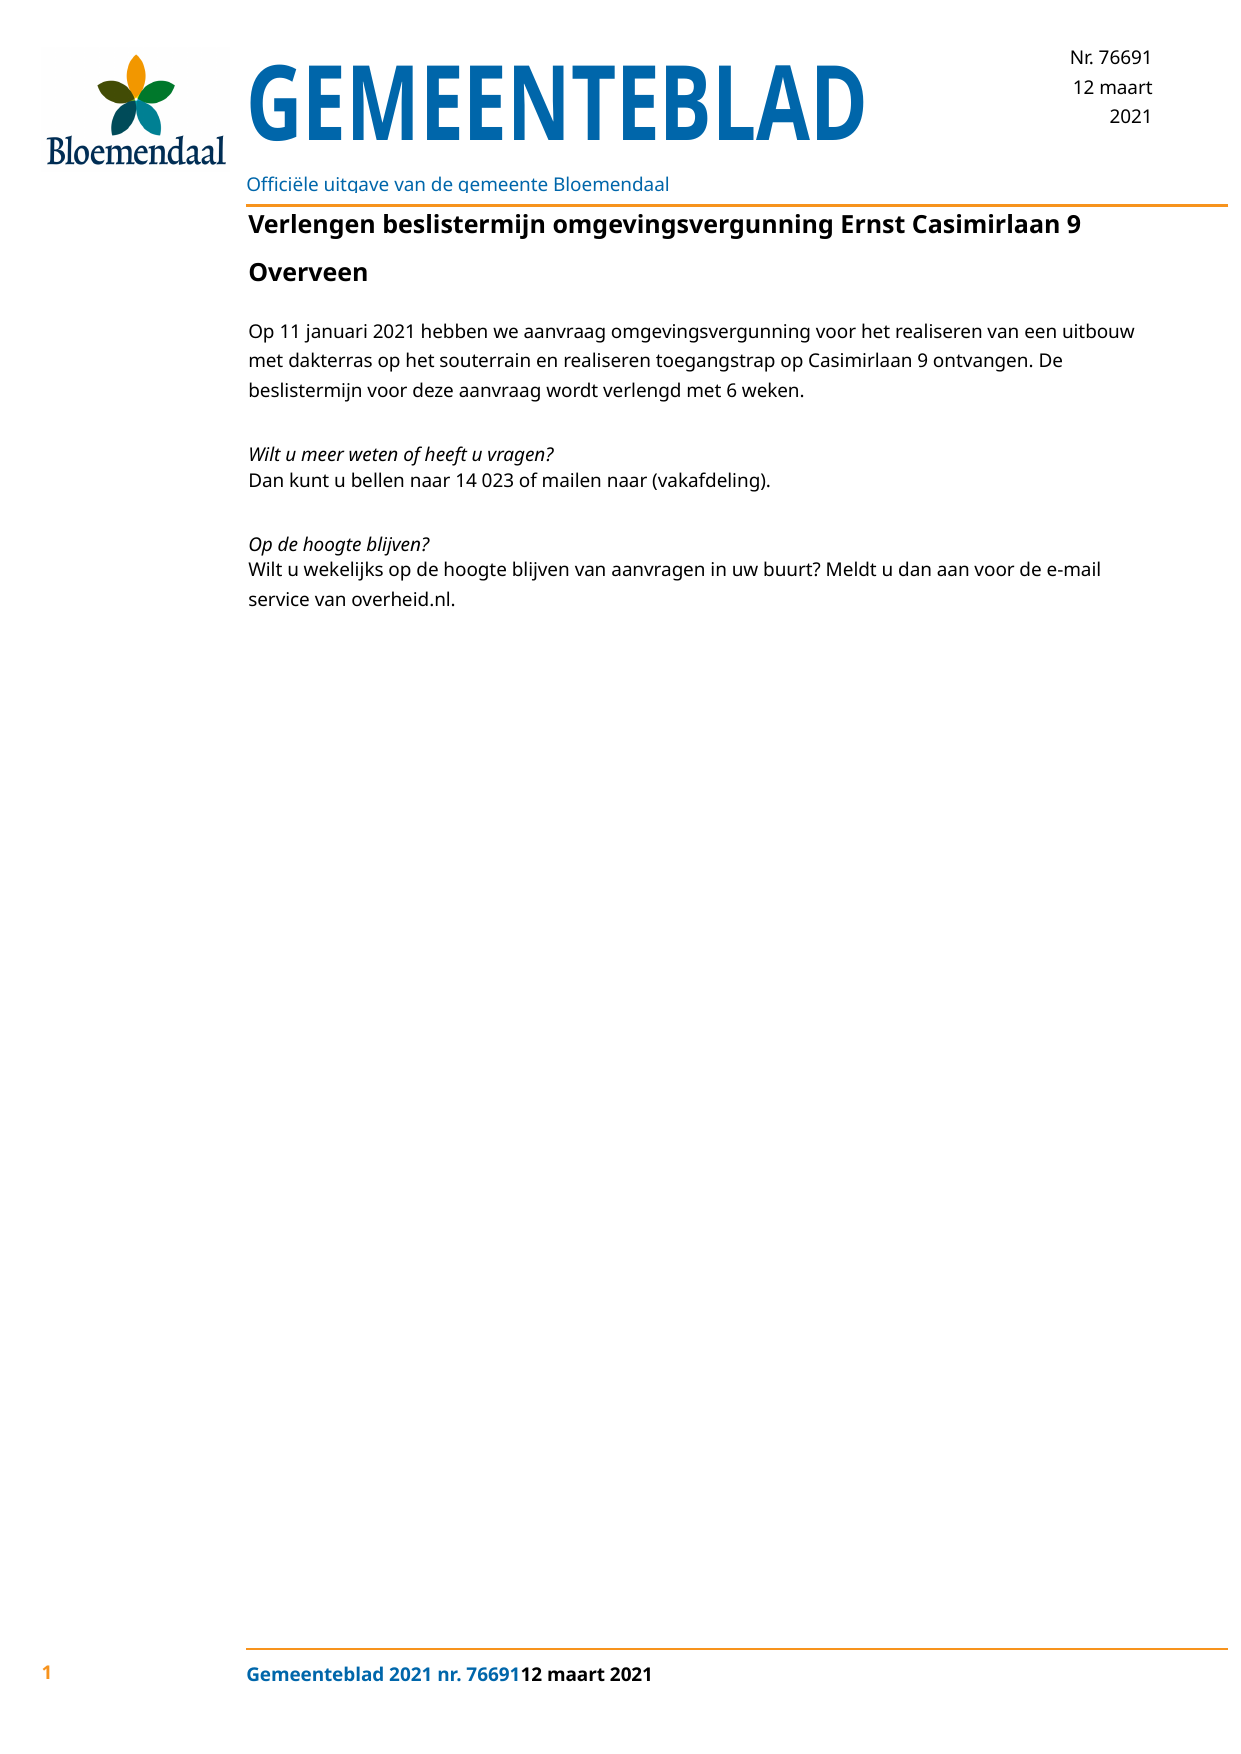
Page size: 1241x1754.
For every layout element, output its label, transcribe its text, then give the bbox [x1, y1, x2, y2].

text Wilt u meer weten of heeft u vragen? [248, 441, 1152, 467]
text Verlengen beslistermijn omgevingsvergunning Ernst Casimirlaan 9 Overveen [248, 207, 1152, 288]
text Wilt u wekelijks op de hoogte blijven van aanvragen in uw buurt? Meldt u dan aan voor de e-mail service van overheid.nl. [248, 556, 1152, 612]
text Dan kunt u bellen naar 14 023 of mailen naar (vakafdeling). [248, 467, 1152, 492]
text Op 11 januari 2021 hebben we aanvraag omgevingsvergunning voor het realiseren van een uitbouw met dakterras op het souterrain en realiseren toegangstrap op Casimirlaan 9 ontvangen. De beslistermijn voor deze aanvraag wordt verlengd met 6 weken. [248, 318, 1152, 403]
picture [41, 47, 231, 172]
text Op de hoogte blijven? [248, 531, 1152, 556]
